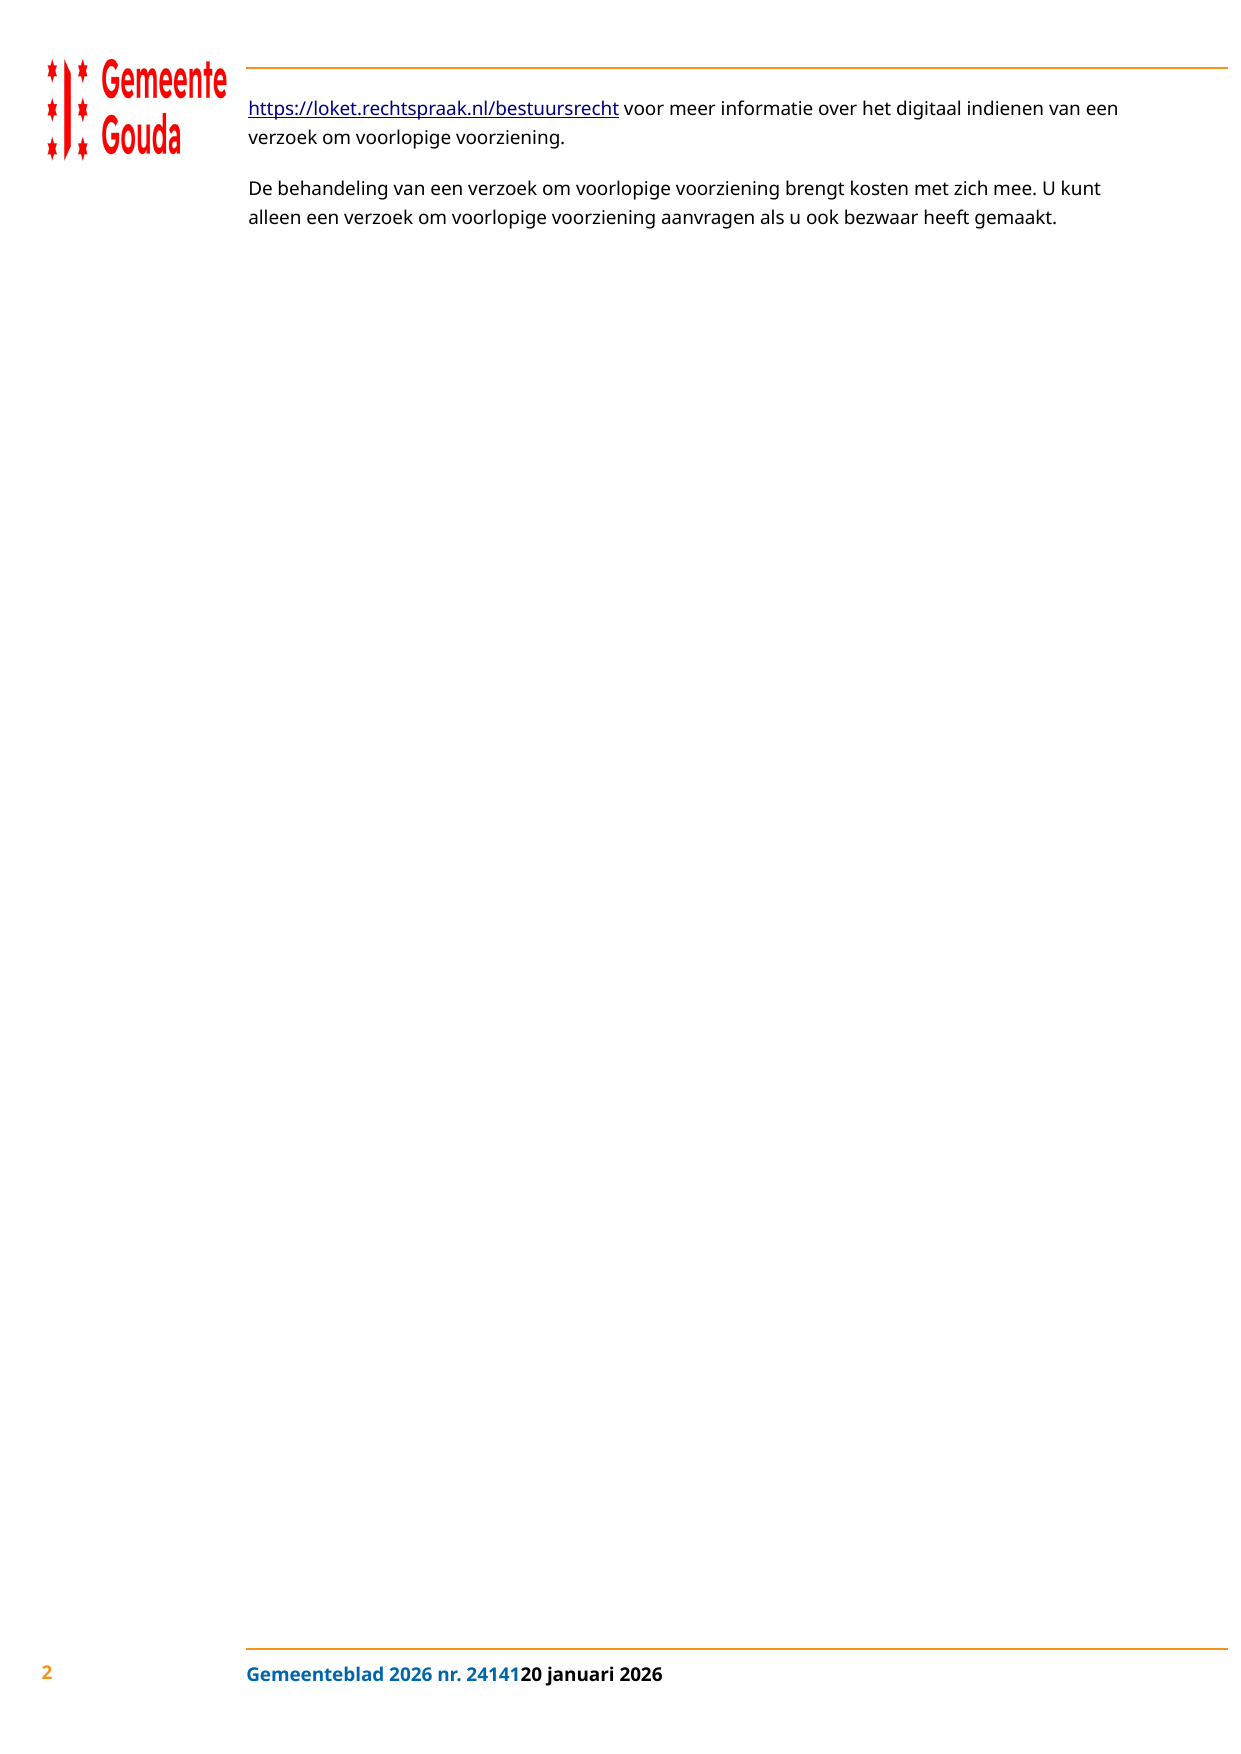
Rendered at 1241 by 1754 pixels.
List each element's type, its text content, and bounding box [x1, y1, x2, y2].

text De behandeling van een verzoek om voorlopige voorziening brengt kosten met zich mee. U kunt alleen een verzoek om voorlopige voorziening aanvragen als u ook bezwaar heeft gemaakt. [248, 175, 1152, 230]
picture [41, 47, 231, 172]
text https://loket.rechtspraak.nl/bestuursrecht voor meer informatie over het digitaal indienen van een verzoek om voorlopige voorziening. [248, 95, 1152, 150]
